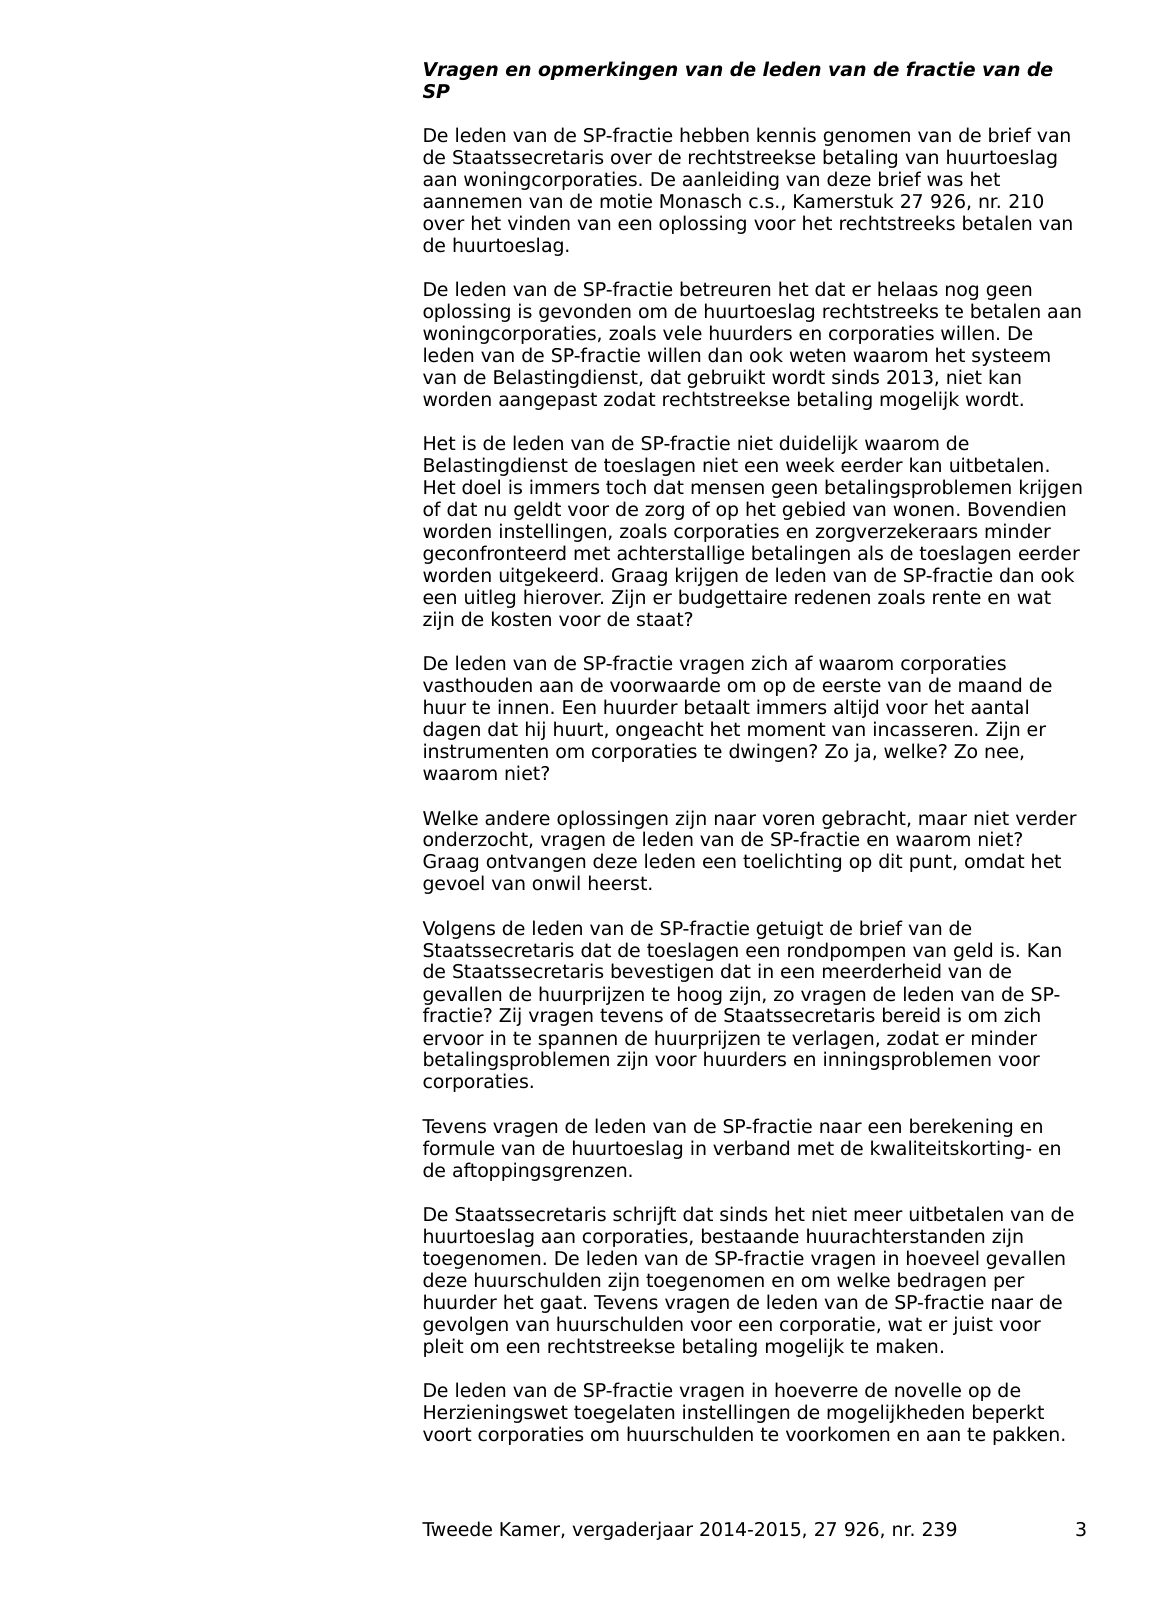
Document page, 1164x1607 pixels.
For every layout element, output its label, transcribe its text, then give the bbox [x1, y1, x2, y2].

text De leden van de SP-fractie vragen in hoeverre de novelle op de Herzieningswet toegelaten instellingen de mogelijkheden beperkt voort corporaties om huurschulden te voorkomen en aan te pakken. [422, 1380, 1087, 1446]
subtitle Vragen en opmerkingen van de leden van de fractie van de SP [422, 59, 1087, 103]
text Welke andere oplossingen zijn naar voren gebracht, maar niet verder onderzocht, vragen de leden van de SP-fractie en waarom niet? Graag ontvangen deze leden een toelichting op dit punt, omdat het gevoel van onwil heerst. [422, 807, 1087, 895]
text De leden van de SP-fractie vragen zich af waarom corporaties vasthouden aan de voorwaarde om op de eerste van de maand de huur te innen. Een huurder betaalt immers altijd voor het aantal dagen dat hij huurt, ongeacht het moment van incasseren. Zijn er instrumenten om corporaties te dwingen? Zo ja, welke? Zo nee, waarom niet? [422, 653, 1087, 785]
text Tevens vragen de leden van de SP-fractie naar een berekening en formule van de huurtoeslag in verband met de kwaliteitskorting- en de aftoppingsgrenzen. [422, 1116, 1087, 1181]
text De leden van de SP-fractie betreuren het dat er helaas nog geen oplossing is gevonden om de huurtoeslag rechtstreeks te betalen aan woningcorporaties, zoals vele huurders en corporaties willen. De leden van de SP-fractie willen dan ook weten waarom het systeem van de Belastingdienst, dat gebruikt wordt sinds 2013, niet kan worden aangepast zodat rechtstreekse betaling mogelijk wordt. [422, 279, 1087, 411]
text Volgens de leden van de SP-fractie getuigt de brief van de Staatssecretaris dat de toeslagen een rondpompen van geld is. Kan de Staatssecretaris bevestigen dat in een meerderheid van de gevallen de huurprijzen te hoog zijn, zo vragen de leden van de SP-fractie? Zij vragen tevens of de Staatssecretaris bereid is om zich ervoor in te spannen de huurprijzen te verlagen, zodat er minder betalingsproblemen zijn voor huurders en inningsproblemen voor corporaties. [422, 917, 1087, 1093]
text Het is de leden van de SP-fractie niet duidelijk waarom de Belastingdienst de toeslagen niet een week eerder kan uitbetalen. Het doel is immers toch dat mensen geen betalingsproblemen krijgen of dat nu geldt voor de zorg of op het gebied van wonen. Bovendien worden instellingen, zoals corporaties en zorgverzekeraars minder geconfronteerd met achterstallige betalingen als de toeslagen eerder worden uitgekeerd. Graag krijgen de leden van de SP-fractie dan ook een uitleg hierover. Zijn er budgettaire redenen zoals rente en wat zijn de kosten voor de staat? [422, 433, 1087, 631]
text De leden van de SP-fractie hebben kennis genomen van de brief van de Staatssecretaris over de rechtstreekse betaling van huurtoeslag aan woningcorporaties. De aanleiding van deze brief was het aannemen van de motie Monasch c.s., Kamerstuk 27 926, nr. 210 over het vinden van een oplossing voor het rechtstreeks betalen van de huurtoeslag. [422, 125, 1087, 257]
text De Staatssecretaris schrijft dat sinds het niet meer uitbetalen van de huurtoeslag aan corporaties, bestaande huurachterstanden zijn toegenomen. De leden van de SP-fractie vragen in hoeveel gevallen deze huurschulden zijn toegenomen en om welke bedragen per huurder het gaat. Tevens vragen de leden van de SP-fractie naar de gevolgen van huurschulden voor een corporatie, wat er juist voor pleit om een rechtstreekse betaling mogelijk te maken. [422, 1204, 1087, 1357]
